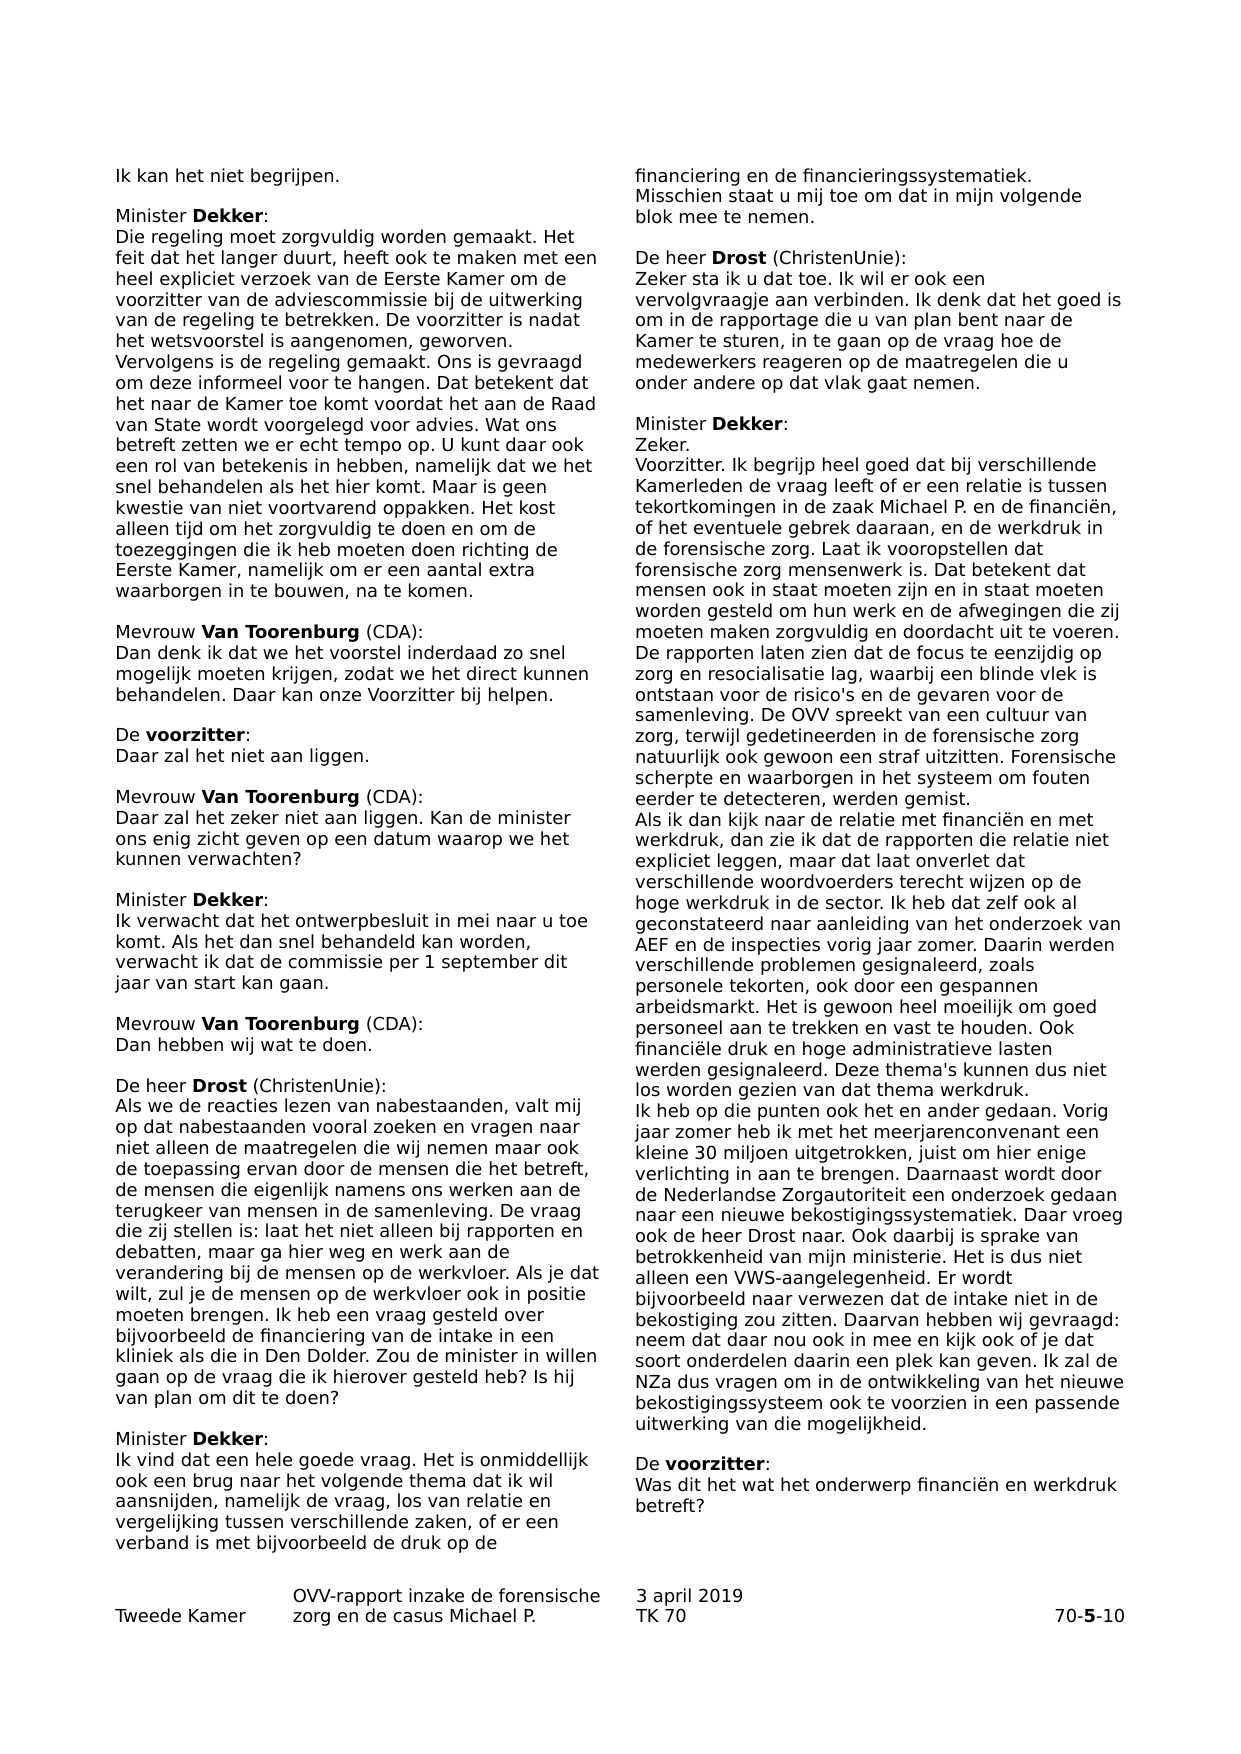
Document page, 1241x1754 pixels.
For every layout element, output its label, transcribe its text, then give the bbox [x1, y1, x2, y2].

text Was dit het wat het onderwerp financiën en werkdruk betreft? [635, 1475, 1125, 1517]
text De voorzitter: [635, 1454, 1125, 1475]
text Ik heb op die punten ook het en ander gedaan. Vorig jaar zomer heb ik met het meerjarenconvenant een kleine 30 miljoen uitgetrokken, juist om hier enige verlichting in aan te brengen. Daarnaast wordt door de Nederlandse Zorgautoriteit een onderzoek gedaan naar een nieuwe bekostigingssystematiek. Daar vroeg ook de heer Drost naar. Ook daarbij is sprake van betrokkenheid van mijn ministerie. Het is dus niet alleen een VWS-aangelegenheid. Er wordt bijvoorbeeld naar verwezen dat de intake niet in de bekostiging zou zitten. Daarvan hebben wij gevraagd: neem dat daar nou ook in mee en kijk ook of je dat soort onderdelen daarin een plek kan geven. Ik zal de NZa dus vragen om in de ontwikkeling van het nieuwe bekostigingssysteem ook te voorzien in een passende uitwerking van die mogelijkheid. [635, 1101, 1125, 1434]
text Minister Dekker: [115, 1429, 605, 1449]
text De heer Drost (ChristenUnie): [635, 248, 1125, 268]
text Daar zal het zeker niet aan liggen. Kan de minister ons enig zicht geven op een datum waarop we het kunnen verwachten? [115, 807, 605, 870]
text Zeker sta ik u dat toe. Ik wil er ook een vervolgvraagje aan verbinden. Ik denk dat het goed is om in de rapportage die u van plan bent naar de Kamer te sturen, in te gaan op de vraag hoe de medewerkers reageren op de maatregelen die u onder andere op dat vlak gaat nemen. [635, 268, 1125, 393]
text Ik kan het niet begrijpen. [115, 165, 605, 186]
text Als we de reacties lezen van nabestaanden, valt mij op dat nabestaanden vooral zoeken en vragen naar niet alleen de maatregelen die wij nemen maar ook de toepassing ervan door de mensen die het betreft, de mensen die eigenlijk namens ons werken aan de terugkeer van mensen in de samenleving. De vraag die zij stellen is: laat het niet alleen bij rapporten en debatten, maar ga hier weg en werk aan de verandering bij de mensen op de werkvloer. Als je dat wilt, zul je de mensen op de werkvloer ook in positie moeten brengen. Ik heb een vraag gesteld over bijvoorbeeld de financiering van de intake in een kliniek als die in Den Dolder. Zou de minister in willen gaan op de vraag die ik hierover gesteld heb? Is hij van plan om dit te doen? [115, 1096, 605, 1409]
text Voorzitter. Ik begrijp heel goed dat bij verschillende Kamerleden de vraag leeft of er een relatie is tussen tekortkomingen in de zaak Michael P. en de financiën, of het eventuele gebrek daaraan, en de werkdruk in de forensische zorg. Laat ik vooropstellen dat forensische zorg mensenwerk is. Dat betekent dat mensen ook in staat moeten zijn en in staat moeten worden gesteld om hun werk en de afwegingen die zij moeten maken zorgvuldig en doordacht uit te voeren. De rapporten laten zien dat de focus te eenzijdig op zorg en resocialisatie lag, waarbij een blinde vlek is ontstaan voor de risico's en de gevaren voor de samenleving. De OVV spreekt van een cultuur van zorg, terwijl gedetineerden in de forensische zorg natuurlijk ook gewoon een straf uitzitten. Forensische scherpte en waarborgen in het systeem om fouten eerder te detecteren, werden gemist. [635, 455, 1125, 809]
text Minister Dekker: [635, 413, 1125, 434]
text De heer Drost (ChristenUnie): [115, 1076, 605, 1096]
text Mevrouw Van Toorenburg (CDA): [115, 622, 605, 643]
text financiering en de financieringssystematiek. Misschien staat u mij toe om dat in mijn volgende blok mee te nemen. [635, 165, 1125, 228]
text Ik verwacht dat het ontwerpbesluit in mei naar u toe komt. Als het dan snel behandeld kan worden, verwacht ik dat de commissie per 1 september dit jaar van start kan gaan. [115, 911, 605, 994]
text Dan denk ik dat we het voorstel inderdaad zo snel mogelijk moeten krijgen, zodat we het direct kunnen behandelen. Daar kan onze Voorzitter bij helpen. [115, 643, 605, 705]
text Daar zal het niet aan liggen. [115, 746, 605, 767]
text Als ik dan kijk naar de relatie met financiën en met werkdruk, dan zie ik dat de rapporten die relatie niet expliciet leggen, maar dat laat onverlet dat verschillende woordvoerders terecht wijzen op de hoge werkdruk in de sector. Ik heb dat zelf ook al geconstateerd naar aanleiding van het onderzoek van AEF en de inspecties vorig jaar zomer. Daarin werden verschillende problemen gesignaleerd, zoals personele tekorten, ook door een gespannen arbeidsmarkt. Het is gewoon heel moeilijk om goed personeel aan te trekken en vast te houden. Ook financiële druk en hoge administratieve lasten werden gesignaleerd. Deze thema's kunnen dus niet los worden gezien van dat thema werkdruk. [635, 809, 1125, 1101]
text Zeker. [635, 434, 1125, 455]
text Die regeling moet zorgvuldig worden gemaakt. Het feit dat het langer duurt, heeft ook te maken met een heel expliciet verzoek van de Eerste Kamer om de voorzitter van de adviescommissie bij de uitwerking van de regeling te betrekken. De voorzitter is nadat het wetsvoorstel is aangenomen, geworven. Vervolgens is de regeling gemaakt. Ons is gevraagd om deze informeel voor te hangen. Dat betekent dat het naar de Kamer toe komt voordat het aan de Raad van State wordt voorgelegd voor advies. Wat ons betreft zetten we er echt tempo op. U kunt daar ook een rol van betekenis in hebben, namelijk dat we het snel behandelen als het hier komt. Maar is geen kwestie van niet voortvarend oppakken. Het kost alleen tijd om het zorgvuldig te doen en om de toezeggingen die ik heb moeten doen richting de Eerste Kamer, namelijk om er een aantal extra waarborgen in te bouwen, na te komen. [115, 227, 605, 602]
text De voorzitter: [115, 725, 605, 746]
text Mevrouw Van Toorenburg (CDA): [115, 787, 605, 807]
text Ik vind dat een hele goede vraag. Het is onmiddellijk ook een brug naar het volgende thema dat ik wil aansnijden, namelijk de vraag, los van relatie en vergelijking tussen verschillende zaken, of er een verband is met bijvoorbeeld de druk op de [115, 1449, 605, 1554]
text Mevrouw Van Toorenburg (CDA): [115, 1014, 605, 1035]
text Minister Dekker: [115, 206, 605, 227]
text Dan hebben wij wat te doen. [115, 1035, 605, 1056]
text Minister Dekker: [115, 890, 605, 911]
